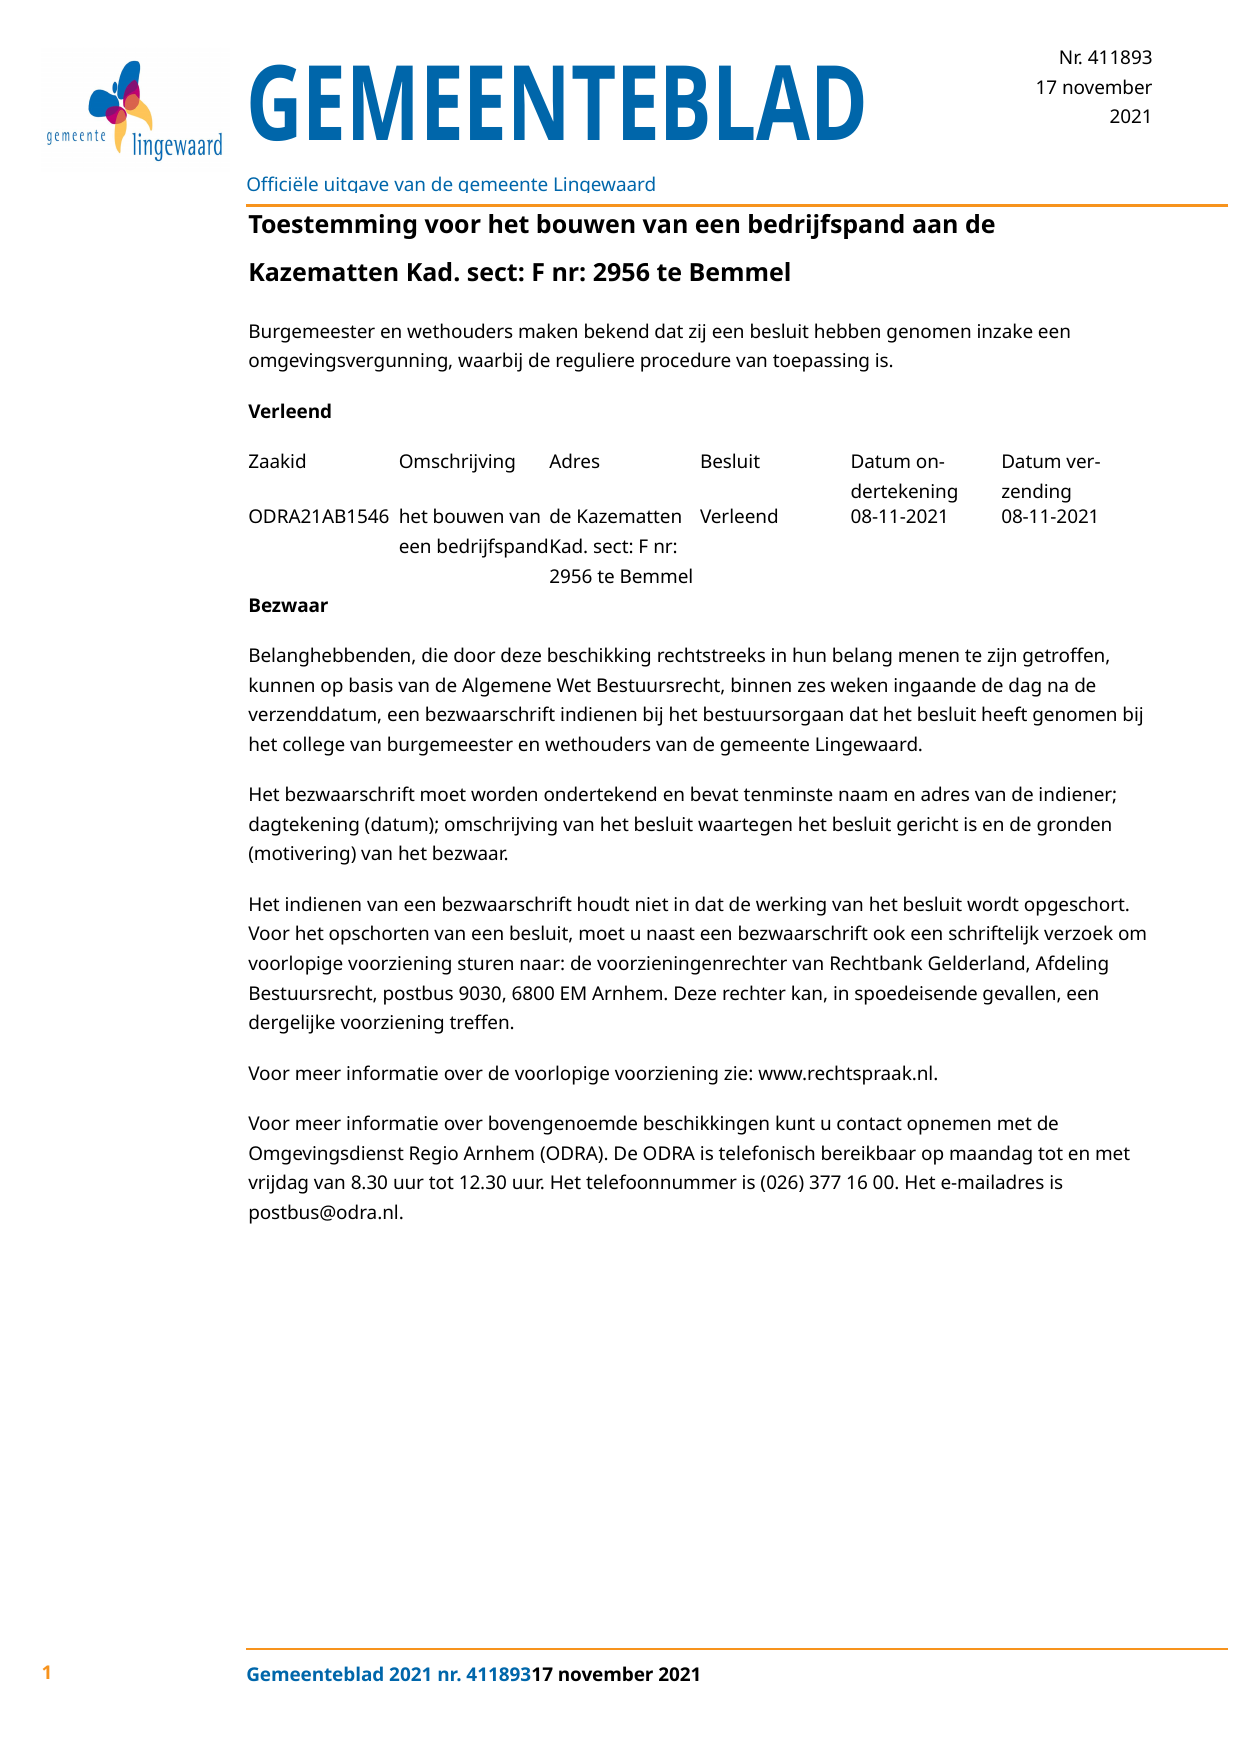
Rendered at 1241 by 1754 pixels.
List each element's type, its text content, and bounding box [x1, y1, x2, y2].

table_header Zaakid [248, 449, 398, 504]
picture [41, 47, 231, 172]
table_cell Verleend [700, 504, 850, 589]
table_cell 08-11-2021 [850, 504, 1001, 589]
table_header Omschrijving [399, 449, 549, 504]
text Het indienen van een bezwaarschrift houdt niet in dat de werking van het besluit wordt opgeschort. Voor het opschorten van een besluit, moet u naast een bezwaarschrift ook een schriftelijk verzoek om voorlopige voorziening sturen naar: de voorzieningenrechter van Rechtbank Gelderland, Afdeling Bestuursrecht, postbus 9030, 6800 EM Arnhem. Deze rechter kan, in spoedeisende gevallen, een dergelijke voorziening treffen. [248, 891, 1152, 1035]
table_cell het bouwen van een bedrijfspand [399, 504, 549, 589]
text Voor meer informatie over de voorlopige voorziening zie: www.rechtspraak.nl. [248, 1060, 1152, 1086]
text Het bezwaarschrift moet worden ondertekend en bevat tenminste naam en adres van de indiener; dagtekening (datum); omschrijving van het besluit waartegen het besluit gericht is en de gronden (motivering) van het bezwaar. [248, 781, 1152, 866]
text Toestemming voor het bouwen van een bedrijfspand aan de Kazematten Kad. sect: F nr: 2956 te Bemmel [248, 207, 1152, 288]
table_header Datum on-dertekening [850, 449, 1001, 504]
table_cell ODRA21AB1546 [248, 504, 398, 589]
text Belanghebbenden, die door deze beschikking rechtstreeks in hun belang menen te zijn getroffen, kunnen op basis van de Algemene Wet Bestuursrecht, binnen zes weken ingaande de dag na de verzenddatum, een bezwaarschrift indienen bij het bestuursorgaan dat het besluit heeft genomen bij het college van burgemeester en wethouders van de gemeente Lingewaard. [248, 642, 1152, 757]
table_header Besluit [700, 449, 850, 504]
text Bezwaar [248, 592, 1152, 618]
text Voor meer informatie over bovengenoemde beschikkingen kunt u contact opnemen met de Omgevingsdienst Regio Arnhem (ODRA). De ODRA is telefonisch bereikbaar op maandag tot en met vrijdag van 8.30 uur tot 12.30 uur. Het telefoonnummer is (026) 377 16 00. Het e-mailadres is postbus@odra.nl. [248, 1110, 1152, 1225]
table_cell 08-11-2021 [1001, 504, 1152, 589]
text Verleend [248, 398, 1152, 424]
table_header Datum ver-zending [1001, 449, 1152, 504]
table_header Adres [549, 449, 700, 504]
table_cell de Kazematten Kad. sect: F nr: 2956 te Bemmel [549, 504, 700, 589]
text Burgemeester en wethouders maken bekend dat zij een besluit hebben genomen inzake een omgevingsvergunning, waarbij de reguliere procedure van toepassing is. [248, 318, 1152, 373]
